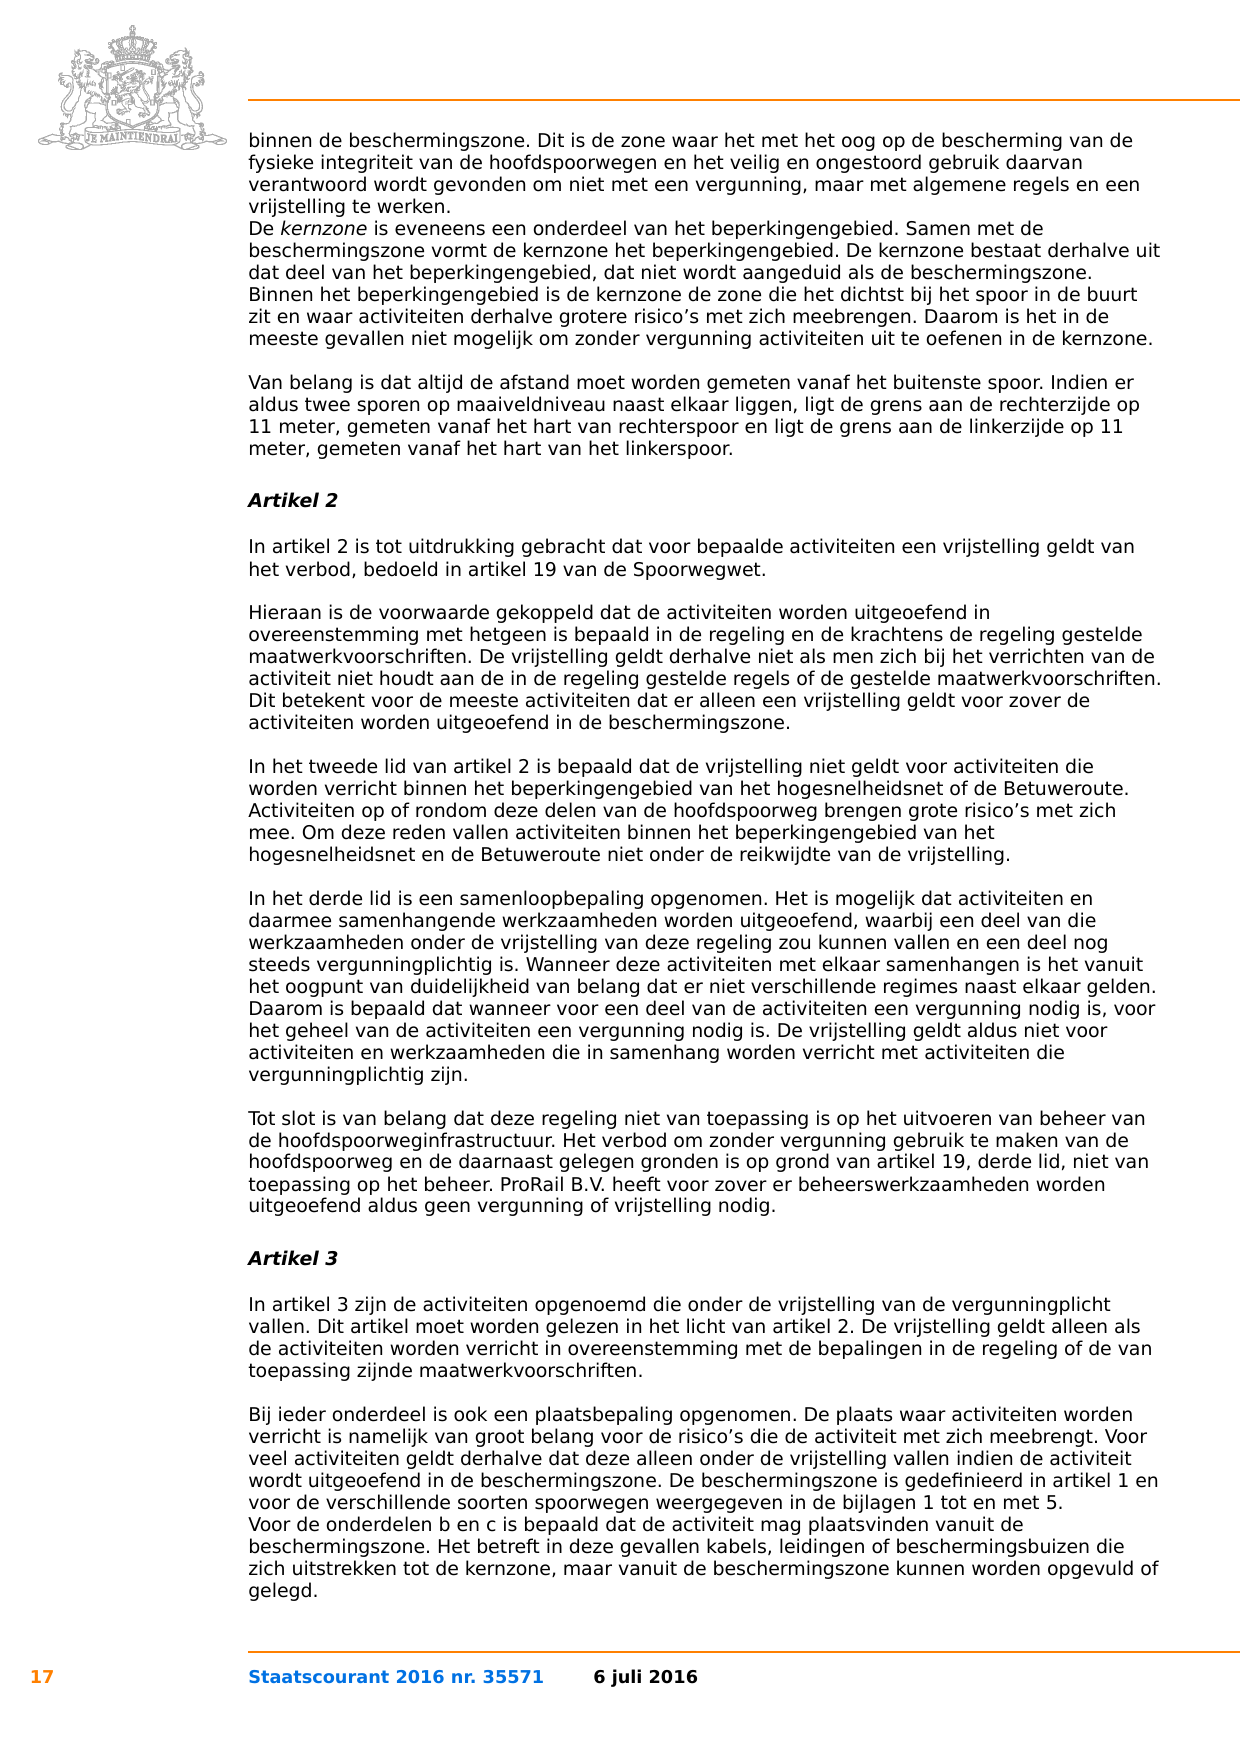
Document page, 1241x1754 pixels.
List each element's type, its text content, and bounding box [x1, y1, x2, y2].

text Dit betekent voor de meeste activiteiten dat er alleen een vrijstelling geldt voor zover de activiteiten worden uitgeoefend in de beschermingszone. [248, 690, 1163, 734]
text Tot slot is van belang dat deze regeling niet van toepassing is op het uitvoeren van beheer van de hoofdspoorweginfrastructuur. Het verbod om zonder vergunning gebruik te maken van de hoofdspoorweg en de daarnaast gelegen gronden is op grond van artikel 19, derde lid, niet van toepassing op het beheer. ProRail B.V. heeft voor zover er beheerswerkzaamheden worden uitgeoefend aldus geen vergunning of vrijstelling nodig. [248, 1107, 1163, 1217]
text In artikel 2 is tot uitdrukking gebracht dat voor bepaalde activiteiten een vrijstelling geldt van het verbod, bedoeld in artikel 19 van de Spoorwegwet. [248, 536, 1163, 580]
text Hieraan is de voorwaarde gekoppeld dat de activiteiten worden uitgeoefend in overeenstemming met hetgeen is bepaald in de regeling en de krachtens de regeling gestelde maatwerkvoorschriften. De vrijstelling geldt derhalve niet als men zich bij het verrichten van de activiteit niet houdt aan de in de regeling gestelde regels of de gestelde maatwerkvoorschriften. [248, 602, 1163, 690]
text Bij ieder onderdeel is ook een plaatsbepaling opgenomen. De plaats waar activiteiten worden verricht is namelijk van groot belang voor de risico’s die de activiteit met zich meebrengt. Voor veel activiteiten geldt derhalve dat deze alleen onder de vrijstelling vallen indien de activiteit wordt uitgeoefend in de beschermingszone. De beschermingszone is gedefinieerd in artikel 1 en voor de verschillende soorten spoorwegen weergegeven in de bijlagen 1 tot en met 5. [248, 1404, 1163, 1514]
text In artikel 3 zijn de activiteiten opgenoemd die onder de vrijstelling van de vergunningplicht vallen. Dit artikel moet worden gelezen in het licht van artikel 2. De vrijstelling geldt alleen als de activiteiten worden verricht in overeenstemming met de bepalingen in de regeling of de van toepassing zijnde maatwerkvoorschriften. [248, 1294, 1163, 1382]
text In het tweede lid van artikel 2 is bepaald dat de vrijstelling niet geldt voor activiteiten die worden verricht binnen het beperkingengebied van het hogesnelheidsnet of de Betuweroute. Activiteiten op of rondom deze delen van de hoofdspoorweg brengen grote risico’s met zich mee. Om deze reden vallen activiteiten binnen het beperkingengebied van het hogesnelheidsnet en de Betuweroute niet onder de reikwijdte van de vrijstelling. [248, 756, 1163, 866]
text De kernzone is eveneens een onderdeel van het beperkingengebied. Samen met de beschermingszone vormt de kernzone het beperkingengebied. De kernzone bestaat derhalve uit dat deel van het beperkingengebied, dat niet wordt aangeduid als de beschermingszone. Binnen het beperkingengebied is de kernzone de zone die het dichtst bij het spoor in de buurt zit en waar activiteiten derhalve grotere risico’s met zich meebrengen. Daarom is het in de meeste gevallen niet mogelijk om zonder vergunning activiteiten uit te oefenen in de kernzone. [248, 218, 1163, 350]
picture [38, 25, 227, 150]
subtitle Artikel 2 [248, 489, 1163, 511]
subtitle Artikel 3 [248, 1247, 1163, 1269]
text Van belang is dat altijd de afstand moet worden gemeten vanaf het buitenste spoor. Indien er aldus twee sporen op maaiveldniveau naast elkaar liggen, ligt de grens aan de rechterzijde op 11 meter, gemeten vanaf het hart van rechterspoor en ligt de grens aan de linkerzijde op 11 meter, gemeten vanaf het hart van het linkerspoor. [248, 372, 1163, 459]
text binnen de beschermingszone. Dit is de zone waar het met het oog op de bescherming van de fysieke integriteit van de hoofdspoorwegen en het veilig en ongestoord gebruik daarvan verantwoord wordt gevonden om niet met een vergunning, maar met algemene regels en een vrijstelling te werken. [248, 130, 1163, 218]
text In het derde lid is een samenloopbepaling opgenomen. Het is mogelijk dat activiteiten en daarmee samenhangende werkzaamheden worden uitgeoefend, waarbij een deel van die werkzaamheden onder de vrijstelling van deze regeling zou kunnen vallen en een deel nog steeds vergunningplichtig is. Wanneer deze activiteiten met elkaar samenhangen is het vanuit het oogpunt van duidelijkheid van belang dat er niet verschillende regimes naast elkaar gelden. Daarom is bepaald dat wanneer voor een deel van de activiteiten een vergunning nodig is, voor het geheel van de activiteiten een vergunning nodig is. De vrijstelling geldt aldus niet voor activiteiten en werkzaamheden die in samenhang worden verricht met activiteiten die vergunningplichtig zijn. [248, 888, 1163, 1086]
text Voor de onderdelen b en c is bepaald dat de activiteit mag plaatsvinden vanuit de beschermingszone. Het betreft in deze gevallen kabels, leidingen of beschermingsbuizen die zich uitstrekken tot de kernzone, maar vanuit de beschermingszone kunnen worden opgevuld of gelegd. [248, 1514, 1163, 1602]
